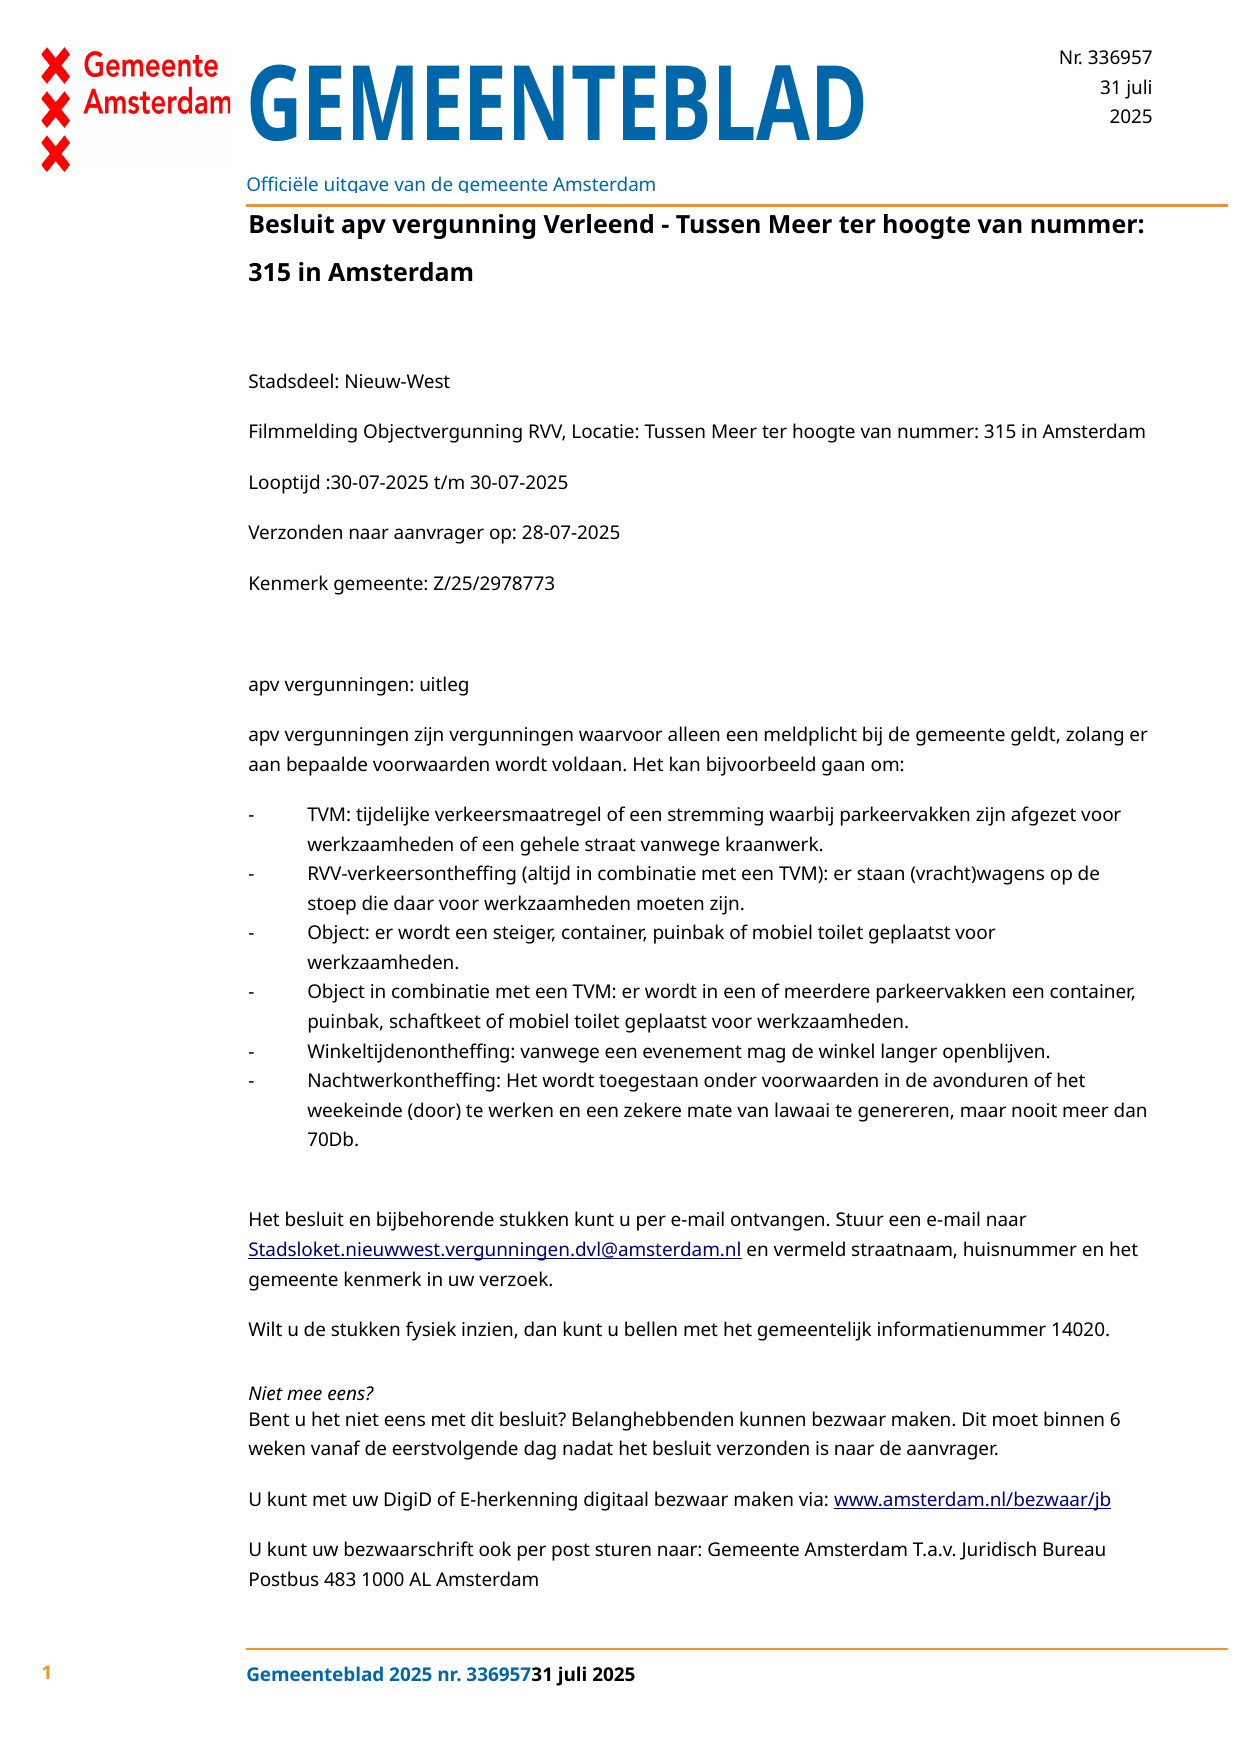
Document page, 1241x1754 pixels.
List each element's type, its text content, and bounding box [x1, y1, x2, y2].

list Object in combinatie met een TVM: er wordt in een of meerdere parkeervakken een container, puinbak, schaftkeet of mobiel toilet geplaatst voor werkzaamheden. [248, 979, 1152, 1034]
text apv vergunningen: uitleg [248, 671, 1152, 697]
text Kenmerk gemeente: Z/25/2978773 [248, 570, 1152, 596]
text Verzonden naar aanvrager op: 28-07-2025 [248, 519, 1152, 545]
text Besluit apv vergunning Verleend - Tussen Meer ter hoogte van nummer: 315 in Amsterdam [248, 207, 1152, 288]
list Object: er wordt een steiger, container, puinbak of mobiel toilet geplaatst voor werkzaamheden. [248, 919, 1152, 975]
text U kunt uw bezwaarschrift ook per post sturen naar: Gemeente Amsterdam T.a.v. Juridisch Bureau Postbus 483 1000 AL Amsterdam [248, 1536, 1152, 1592]
text apv vergunningen zijn vergunningen waarvoor alleen een meldplicht bij de gemeente geldt, zolang er aan bepaalde voorwaarden wordt voldaan. Het kan bijvoorbeeld gaan om: [248, 721, 1152, 777]
list Nachtwerkontheffing: Het wordt toegestaan onder voorwaarden in de avonduren of het weekeinde (door) te werken en een zekere mate van lawaai te genereren, maar nooit meer dan 70Db. [248, 1067, 1152, 1152]
text Bent u het niet eens met dit besluit? Belanghebbenden kunnen bezwaar maken. Dit moet binnen 6 weken vanaf de eerstvolgende dag nadat het besluit verzonden is naar de aanvrager. [248, 1406, 1152, 1461]
list TVM: tijdelijke verkeersmaatregel of een stremming waarbij parkeervakken zijn afgezet voor werkzaamheden of een gehele straat vanwege kraanwerk. [248, 801, 1152, 857]
text Wilt u de stukken fysiek inzien, dan kunt u bellen met het gemeentelijk informatienummer 14020. [248, 1316, 1152, 1342]
text Stadsdeel: Nieuw-West [248, 368, 1152, 394]
text Looptijd :30-07-2025 t/m 30-07-2025 [248, 469, 1152, 495]
text Niet mee eens? [248, 1380, 1152, 1406]
text Filmmelding Objectvergunning RVV, Locatie: Tussen Meer ter hoogte van nummer: 315 in Amsterdam [248, 419, 1152, 444]
picture [41, 47, 231, 172]
text Het besluit en bijbehorende stukken kunt u per e-mail ontvangen. Stuur een e-mail naar Stadsloket.nieuwwest.vergunningen.dvl@amsterdam.nl en vermeld straatnaam, huisnummer en het gemeente kenmerk in uw verzoek. [248, 1207, 1152, 1292]
list RVV-verkeersontheffing (altijd in combinatie met een TVM): er staan (vracht)wagens op de stoep die daar voor werkzaamheden moeten zijn. [248, 860, 1152, 916]
text U kunt met uw DigiD of E-herkenning digitaal bezwaar maken via: www.amsterdam.nl/bezwaar/jb [248, 1486, 1152, 1512]
list Winkeltijdenontheffing: vanwege een evenement mag de winkel langer openblijven. [248, 1038, 1152, 1064]
